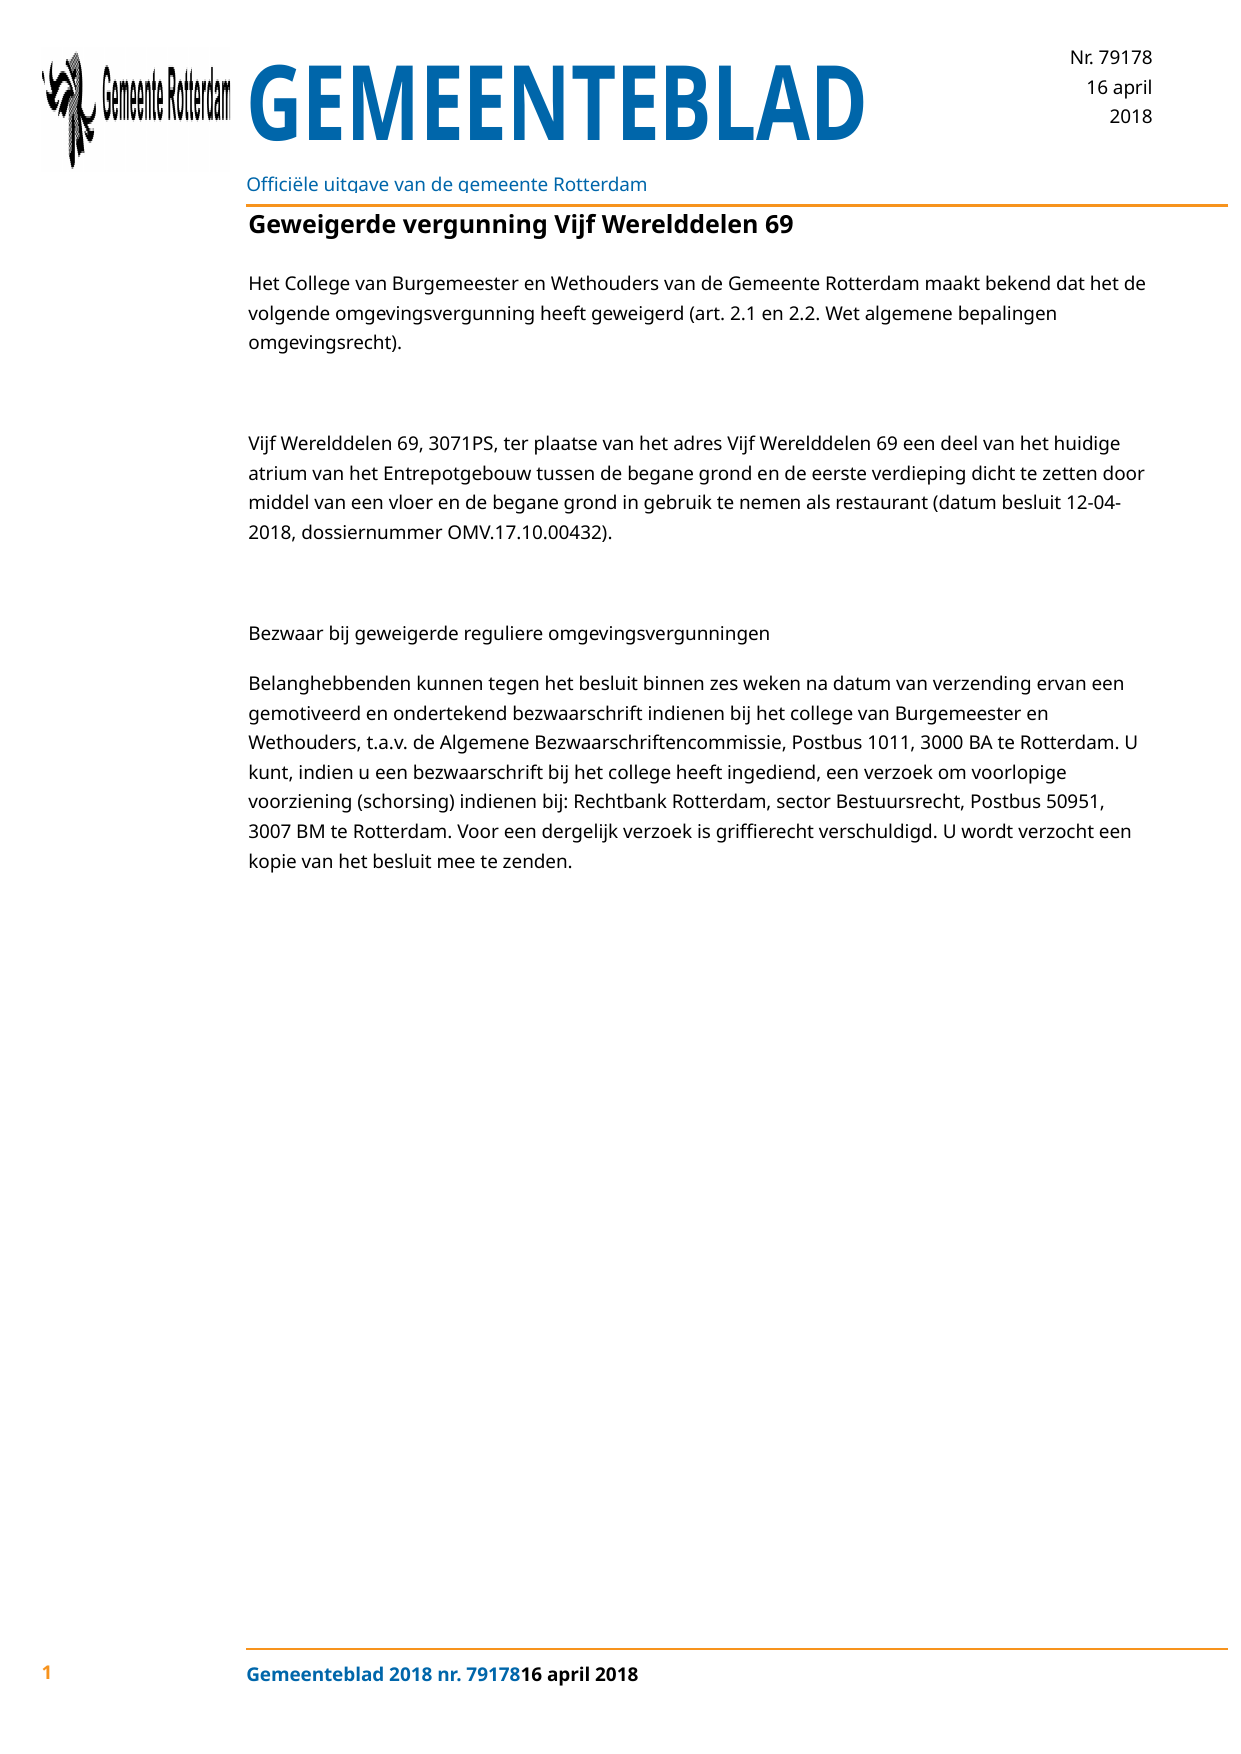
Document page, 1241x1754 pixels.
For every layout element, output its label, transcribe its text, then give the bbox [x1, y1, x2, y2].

text Bezwaar bij geweigerde reguliere omgevingsvergunningen [248, 620, 1152, 646]
text Vijf Werelddelen 69, 3071PS, ter plaatse van het adres Vijf Werelddelen 69 een deel van het huidige atrium van het Entrepotgebouw tussen de begane grond en de eerste verdieping dicht te zetten door middel van een vloer en de begane grond in gebruik te nemen als restaurant (datum besluit 12-04-2018, dossiernummer OMV.17.10.00432). [248, 430, 1152, 545]
text Belanghebbenden kunnen tegen het besluit binnen zes weken na datum van verzending ervan een gemotiveerd en ondertekend bezwaarschrift indienen bij het college van Burgemeester en Wethouders, t.a.v. de Algemene Bezwaarschriftencommissie, Postbus 1011, 3000 BA te Rotterdam. U kunt, indien u een bezwaarschrift bij het college heeft ingediend, een verzoek om voorlopige voorziening (schorsing) indienen bij: Rechtbank Rotterdam, sector Bestuursrecht, Postbus 50951, 3007 BM te Rotterdam. Voor een dergelijk verzoek is griffierecht verschuldigd. U wordt verzocht een kopie van het besluit mee te zenden. [248, 670, 1152, 873]
text Het College van Burgemeester en Wethouders van de Gemeente Rotterdam maakt bekend dat het de volgende omgevingsvergunning heeft geweigerd (art. 2.1 en 2.2. Wet algemene bepalingen omgevingsrecht). [248, 270, 1152, 355]
text Geweigerde vergunning Vijf Werelddelen 69 [248, 207, 1152, 241]
picture [41, 47, 231, 172]
